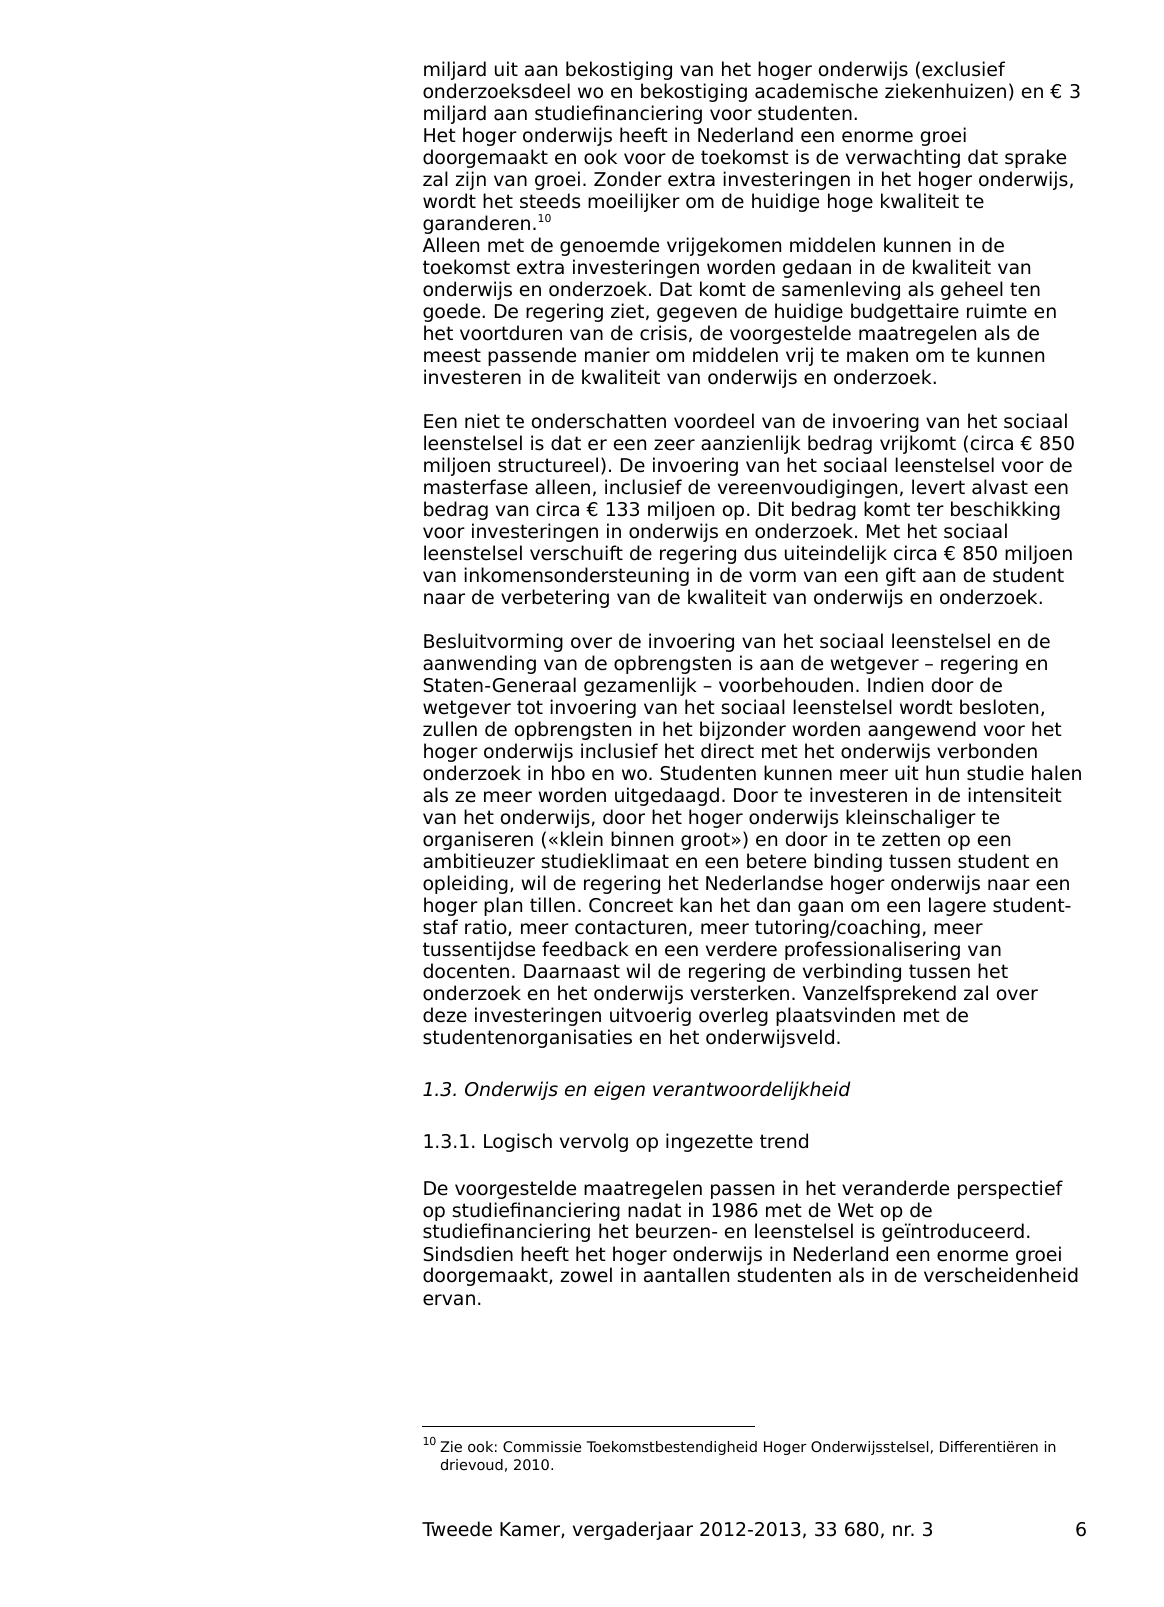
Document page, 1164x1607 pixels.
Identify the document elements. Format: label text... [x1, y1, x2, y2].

text Zie ook: Commissie Toekomstbestendigheid Hoger Onderwijsstelsel, Differentiëren in drievoud, 2010. [422, 1435, 1087, 1474]
subtitle 1.3. Onderwijs en eigen verantwoordelijkheid [422, 1078, 1087, 1101]
text Een niet te onderschatten voordeel van de invoering van het sociaal leenstelsel is dat er een zeer aanzienlijk bedrag vrijkomt (circa € 850 miljoen structureel). De invoering van het sociaal leenstelsel voor de masterfase alleen, inclusief de vereenvoudigingen, levert alvast een bedrag van circa € 133 miljoen op. Dit bedrag komt ter beschikking voor investeringen in onderwijs en onderzoek. Met het sociaal leenstelsel verschuift de regering dus uiteindelijk circa € 850 miljoen van inkomensondersteuning in de vorm van een gift aan de student naar de verbetering van de kwaliteit van onderwijs en onderzoek. [422, 411, 1087, 609]
text Alleen met de genoemde vrijgekomen middelen kunnen in de toekomst extra investeringen worden gedaan in de kwaliteit van onderwijs en onderzoek. Dat komt de samenleving als geheel ten goede. De regering ziet, gegeven de huidige budgettaire ruimte en het voortduren van de crisis, de voorgestelde maatregelen als de meest passende manier om middelen vrij te maken om te kunnen investeren in de kwaliteit van onderwijs en onderzoek. [422, 235, 1087, 389]
subtitle 1.3.1. Logisch vervolg op ingezette trend [422, 1131, 1087, 1152]
text Besluitvorming over de invoering van het sociaal leenstelsel en de aanwending van de opbrengsten is aan de wetgever – regering en Staten-Generaal gezamenlijk – voorbehouden. Indien door de wetgever tot invoering van het sociaal leenstelsel wordt besloten, zullen de opbrengsten in het bijzonder worden aangewend voor het hoger onderwijs inclusief het direct met het onderwijs verbonden onderzoek in hbo en wo. Studenten kunnen meer uit hun studie halen als ze meer worden uitgedaagd. Door te investeren in de intensiteit van het onderwijs, door het hoger onderwijs kleinschaliger te organiseren («klein binnen groot») en door in te zetten op een ambitieuzer studieklimaat en een betere binding tussen student en opleiding, wil de regering het Nederlandse hoger onderwijs naar een hoger plan tillen. Concreet kan het dan gaan om een lagere student-staf ratio, meer contacturen, meer tutoring/coaching, meer tussentijdse feedback en een verdere professionalisering van docenten. Daarnaast wil de regering de verbinding tussen het onderzoek en het onderwijs versterken. Vanzelfsprekend zal over deze investeringen uitvoerig overleg plaatsvinden met de studentenorganisaties en het onderwijsveld. [422, 631, 1087, 1048]
text De voorgestelde maatregelen passen in het veranderde perspectief op studiefinanciering nadat in 1986 met de Wet op de studiefinanciering het beurzen- en leenstelsel is geïntroduceerd. Sindsdien heeft het hoger onderwijs in Nederland een enorme groei doorgemaakt, zowel in aantallen studenten als in de verscheidenheid ervan. [422, 1177, 1087, 1309]
text Het hoger onderwijs heeft in Nederland een enorme groei doorgemaakt en ook voor de toekomst is de verwachting dat sprake zal zijn van groei. Zonder extra investeringen in het hoger onderwijs, wordt het steeds moeilijker om de huidige hoge kwaliteit te garanderen. [422, 125, 1087, 235]
text miljard uit aan bekostiging van het hoger onderwijs (exclusief onderzoeksdeel wo en bekostiging academische ziekenhuizen) en € 3 miljard aan studiefinanciering voor studenten. [422, 59, 1087, 125]
